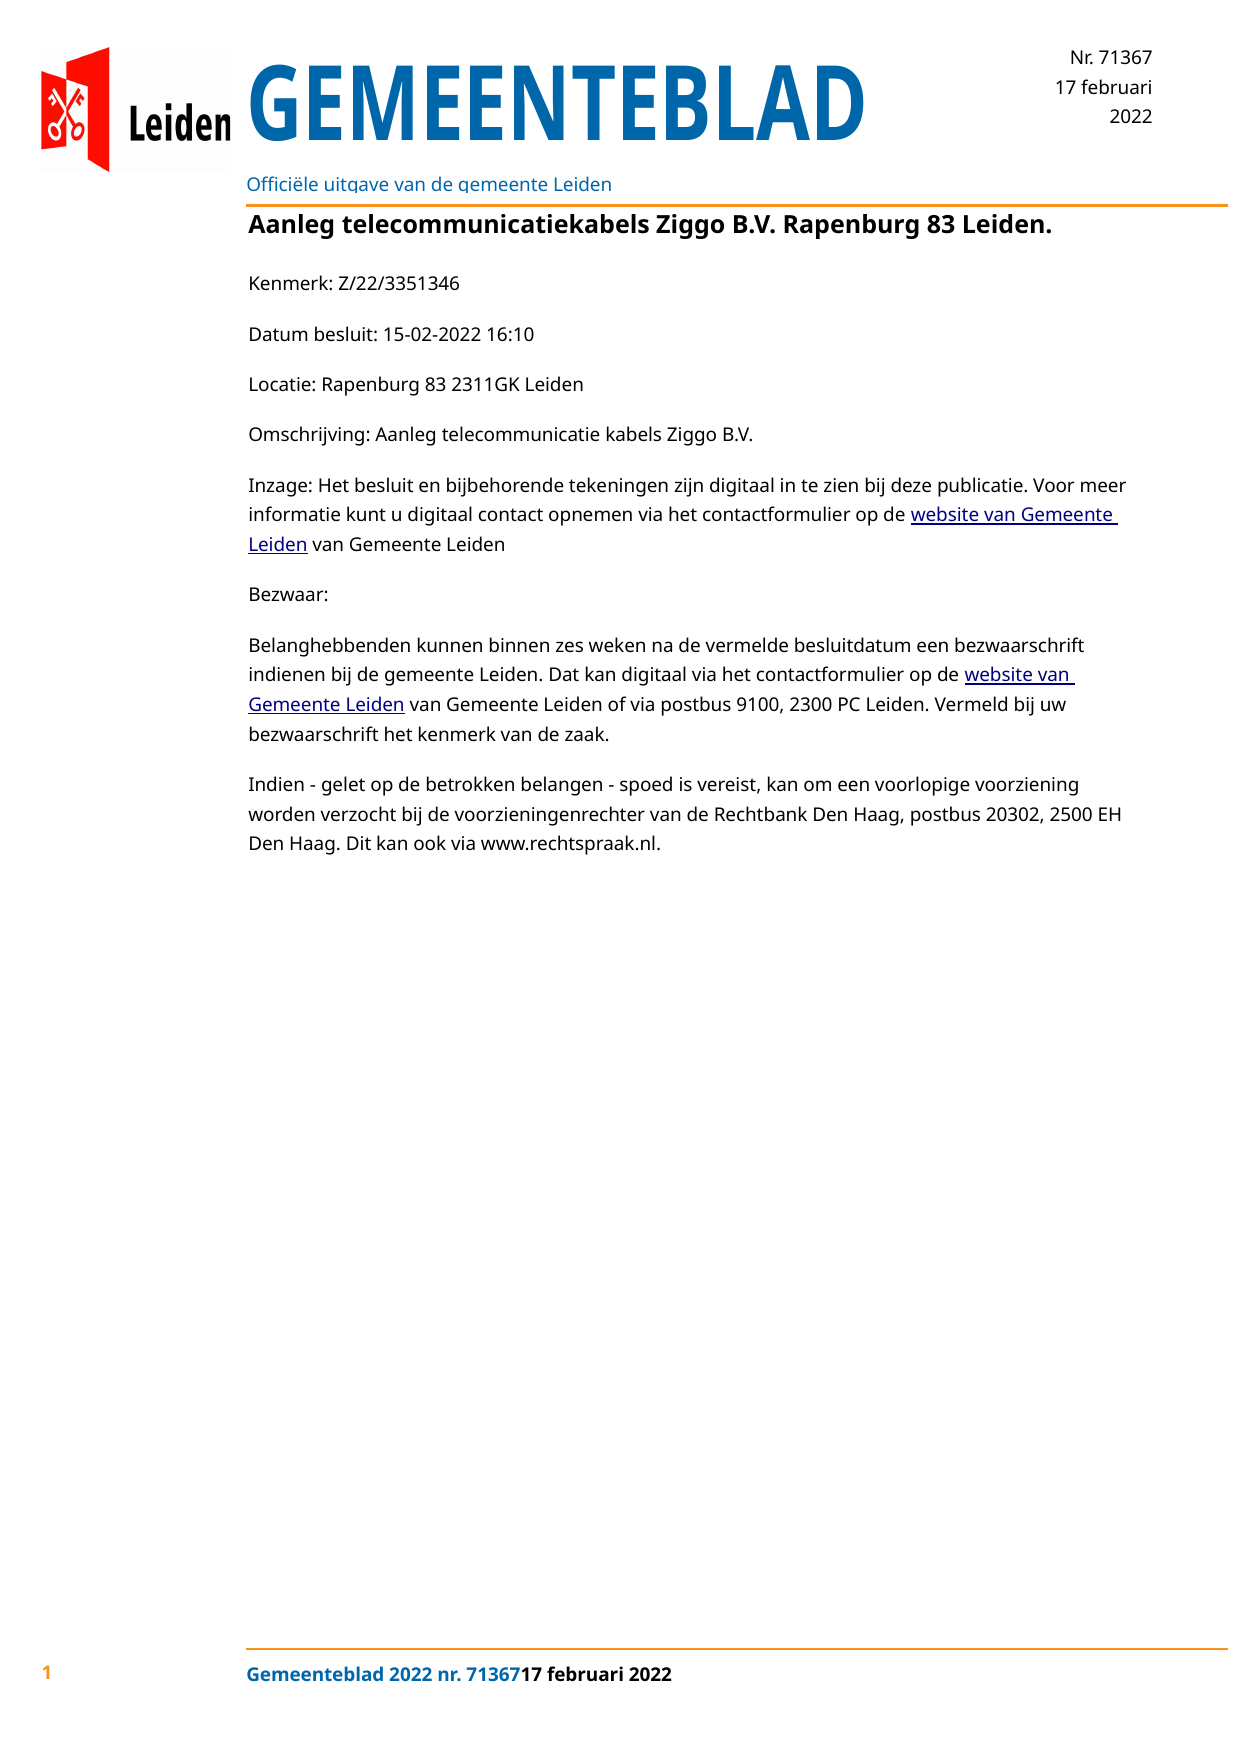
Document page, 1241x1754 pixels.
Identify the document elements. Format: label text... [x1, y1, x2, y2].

picture [41, 47, 231, 172]
text Omschrijving: Aanleg telecommunicatie kabels Ziggo B.V. [248, 422, 1152, 447]
text Indien - gelet op de betrokken belangen - spoed is vereist, kan om een voorlopige voorziening worden verzocht bij de voorzieningenrechter van de Rechtbank Den Haag, postbus 20302, 2500 EH Den Haag. Dit kan ook via www.rechtspraak.nl. [248, 771, 1152, 856]
text Locatie: Rapenburg 83 2311GK Leiden [248, 371, 1152, 397]
text Inzage: Het besluit en bijbehorende tekeningen zijn digitaal in te zien bij deze publicatie. Voor meer informatie kunt u digitaal contact opnemen via het contactformulier op de website van Gemeente Leiden van Gemeente Leiden [248, 472, 1152, 557]
text Belanghebbenden kunnen binnen zes weken na de vermelde besluitdatum een bezwaarschrift indienen bij de gemeente Leiden. Dat kan digitaal via het contactformulier op de website van Gemeente Leiden van Gemeente Leiden of via postbus 9100, 2300 PC Leiden. Vermeld bij uw bezwaarschrift het kenmerk van de zaak. [248, 632, 1152, 746]
text Kenmerk: Z/22/3351346 [248, 270, 1152, 296]
text Bezwaar: [248, 582, 1152, 607]
text Datum besluit: 15-02-2022 16:10 [248, 321, 1152, 346]
text Aanleg telecommunicatiekabels Ziggo B.V. Rapenburg 83 Leiden. [248, 207, 1152, 241]
